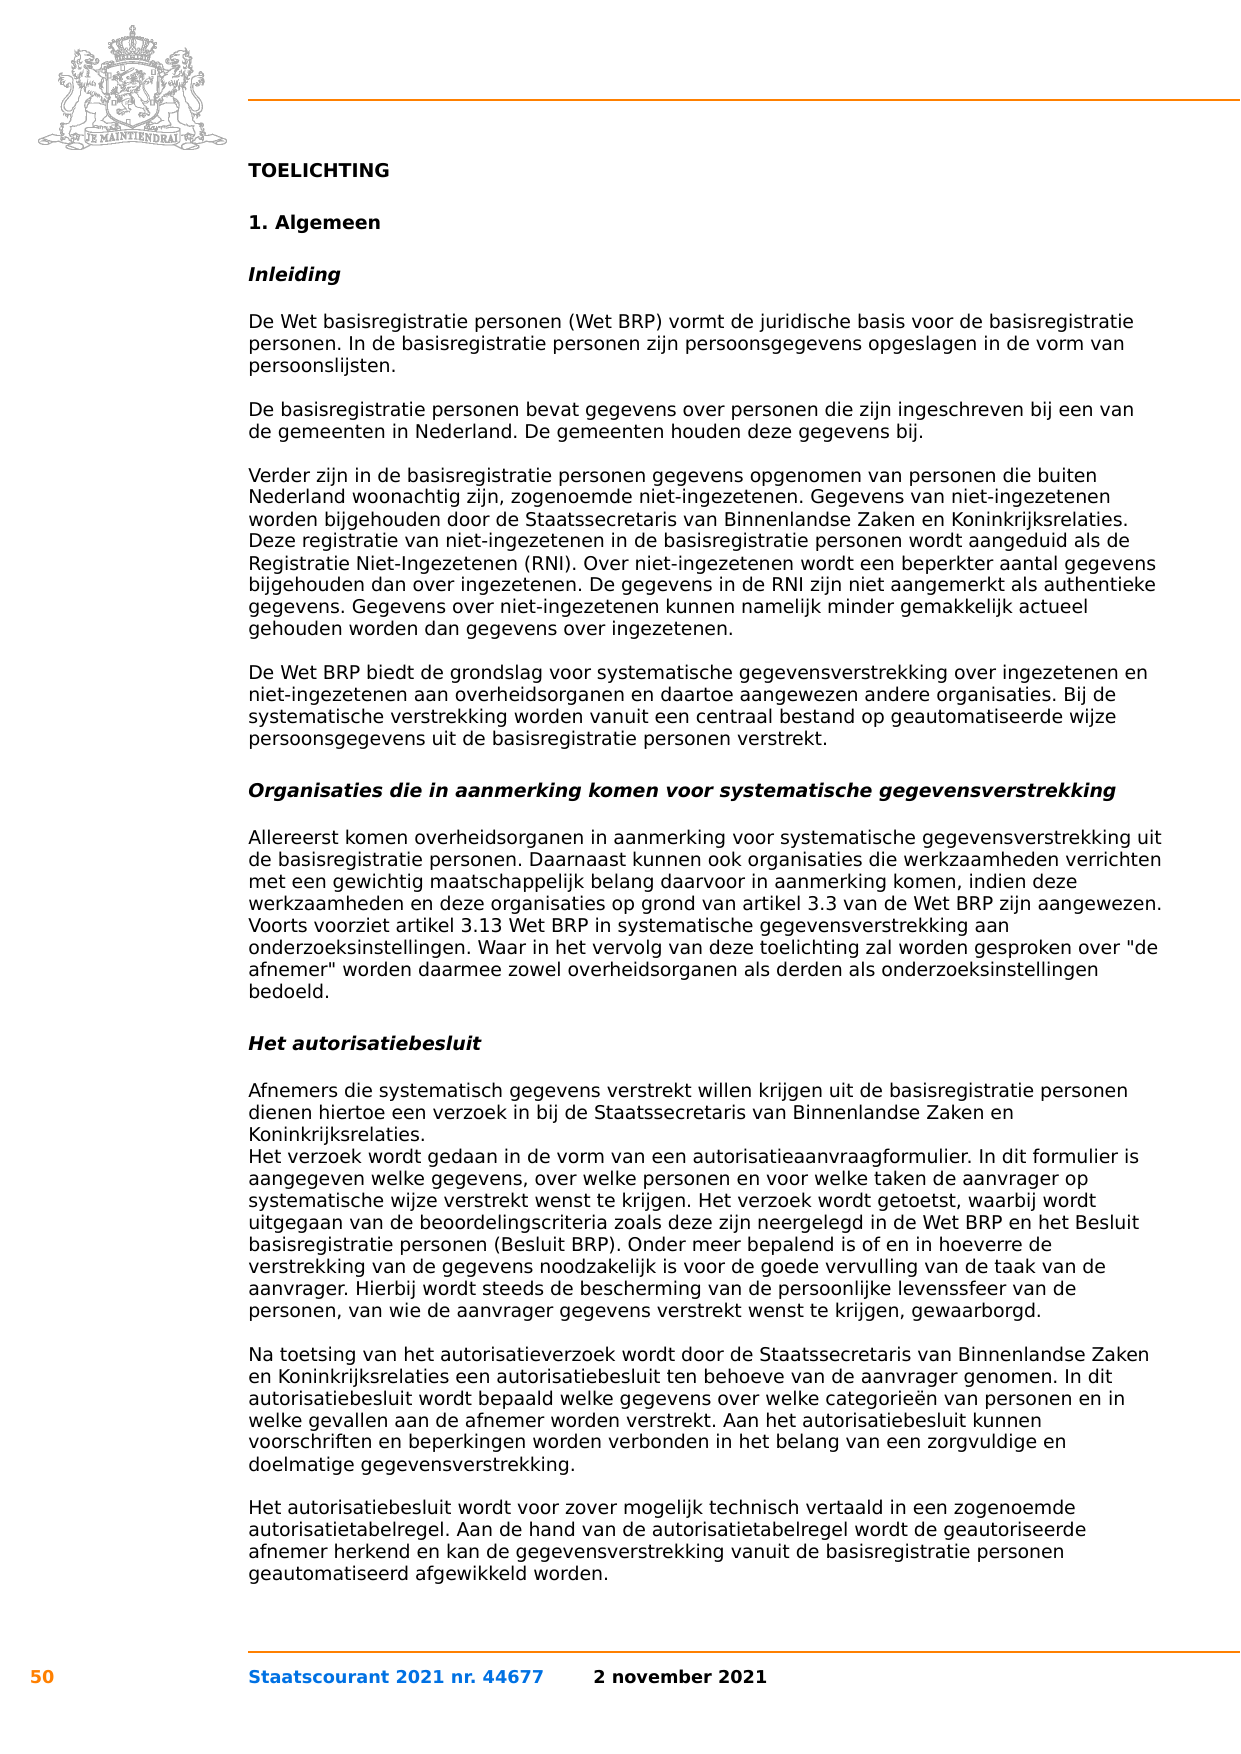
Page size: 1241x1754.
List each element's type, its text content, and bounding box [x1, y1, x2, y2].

subtitle Organisaties die in aanmerking komen voor systematische gegevensverstrekking [248, 780, 1163, 802]
subtitle 1. Algemeen [248, 212, 1163, 234]
subtitle Inleiding [248, 264, 1163, 286]
text De Wet basisregistratie personen (Wet BRP) vormt de juridische basis voor de basisregistratie personen. In de basisregistratie personen zijn persoonsgegevens opgeslagen in de vorm van persoonslijsten. [248, 311, 1163, 377]
picture [38, 25, 227, 150]
text Allereerst komen overheidsorganen in aanmerking voor systematische gegevensverstrekking uit de basisregistratie personen. Daarnaast kunnen ook organisaties die werkzaamheden verrichten met een gewichtig maatschappelijk belang daarvoor in aanmerking komen, indien deze werkzaamheden en deze organisaties op grond van artikel 3.3 van de Wet BRP zijn aangewezen. Voorts voorziet artikel 3.13 Wet BRP in systematische gegevensverstrekking aan onderzoeksinstellingen. Waar in het vervolg van deze toelichting zal worden gesproken over "de afnemer" worden daarmee zowel overheidsorganen als derden als onderzoeksinstellingen bedoeld. [248, 827, 1163, 1003]
text Afnemers die systematisch gegevens verstrekt willen krijgen uit de basisregistratie personen dienen hiertoe een verzoek in bij de Staatssecretaris van Binnenlandse Zaken en Koninkrijksrelaties. [248, 1080, 1163, 1146]
text Verder zijn in de basisregistratie personen gegevens opgenomen van personen die buiten Nederland woonachtig zijn, zogenoemde niet-ingezetenen. Gegevens van niet-ingezetenen worden bijgehouden door de Staatssecretaris van Binnenlandse Zaken en Koninkrijksrelaties. Deze registratie van niet-ingezetenen in de basisregistratie personen wordt aangeduid als de Registratie Niet-Ingezetenen (RNI). Over niet-ingezetenen wordt een beperkter aantal gegevens bijgehouden dan over ingezetenen. De gegevens in de RNI zijn niet aangemerkt als authentieke gegevens. Gegevens over niet-ingezetenen kunnen namelijk minder gemakkelijk actueel gehouden worden dan gegevens over ingezetenen. [248, 464, 1163, 640]
text De Wet BRP biedt de grondslag voor systematische gegevensverstrekking over ingezetenen en niet-ingezetenen aan overheidsorganen en daartoe aangewezen andere organisaties. Bij de systematische verstrekking worden vanuit een centraal bestand op geautomatiseerde wijze persoonsgegevens uit de basisregistratie personen verstrekt. [248, 662, 1163, 750]
text Het verzoek wordt gedaan in de vorm van een autorisatieaanvraagformulier. In dit formulier is aangegeven welke gegevens, over welke personen en voor welke taken de aanvrager op systematische wijze verstrekt wenst te krijgen. Het verzoek wordt getoetst, waarbij wordt uitgegaan van de beoordelingscriteria zoals deze zijn neergelegd in de Wet BRP en het Besluit basisregistratie personen (Besluit BRP). Onder meer bepalend is of en in hoeverre de verstrekking van de gegevens noodzakelijk is voor de goede vervulling van de taak van de aanvrager. Hierbij wordt steeds de bescherming van de persoonlijke levenssfeer van de personen, van wie de aanvrager gegevens verstrekt wenst te krijgen, gewaarborgd. [248, 1146, 1163, 1322]
text De basisregistratie personen bevat gegevens over personen die zijn ingeschreven bij een van de gemeenten in Nederland. De gemeenten houden deze gegevens bij. [248, 399, 1163, 443]
subtitle TOELICHTING [248, 160, 1163, 182]
subtitle Het autorisatiebesluit [248, 1033, 1163, 1055]
text Na toetsing van het autorisatieverzoek wordt door de Staatssecretaris van Binnenlandse Zaken en Koninkrijksrelaties een autorisatiebesluit ten behoeve van de aanvrager genomen. In dit autorisatiebesluit wordt bepaald welke gegevens over welke categorieën van personen en in welke gevallen aan de afnemer worden verstrekt. Aan het autorisatiebesluit kunnen voorschriften en beperkingen worden verbonden in het belang van een zorgvuldige en doelmatige gegevensverstrekking. [248, 1343, 1163, 1475]
text Het autorisatiebesluit wordt voor zover mogelijk technisch vertaald in een zogenoemde autorisatietabelregel. Aan de hand van de autorisatietabelregel wordt de geautoriseerde afnemer herkend en kan de gegevensverstrekking vanuit de basisregistratie personen geautomatiseerd afgewikkeld worden. [248, 1497, 1163, 1585]
